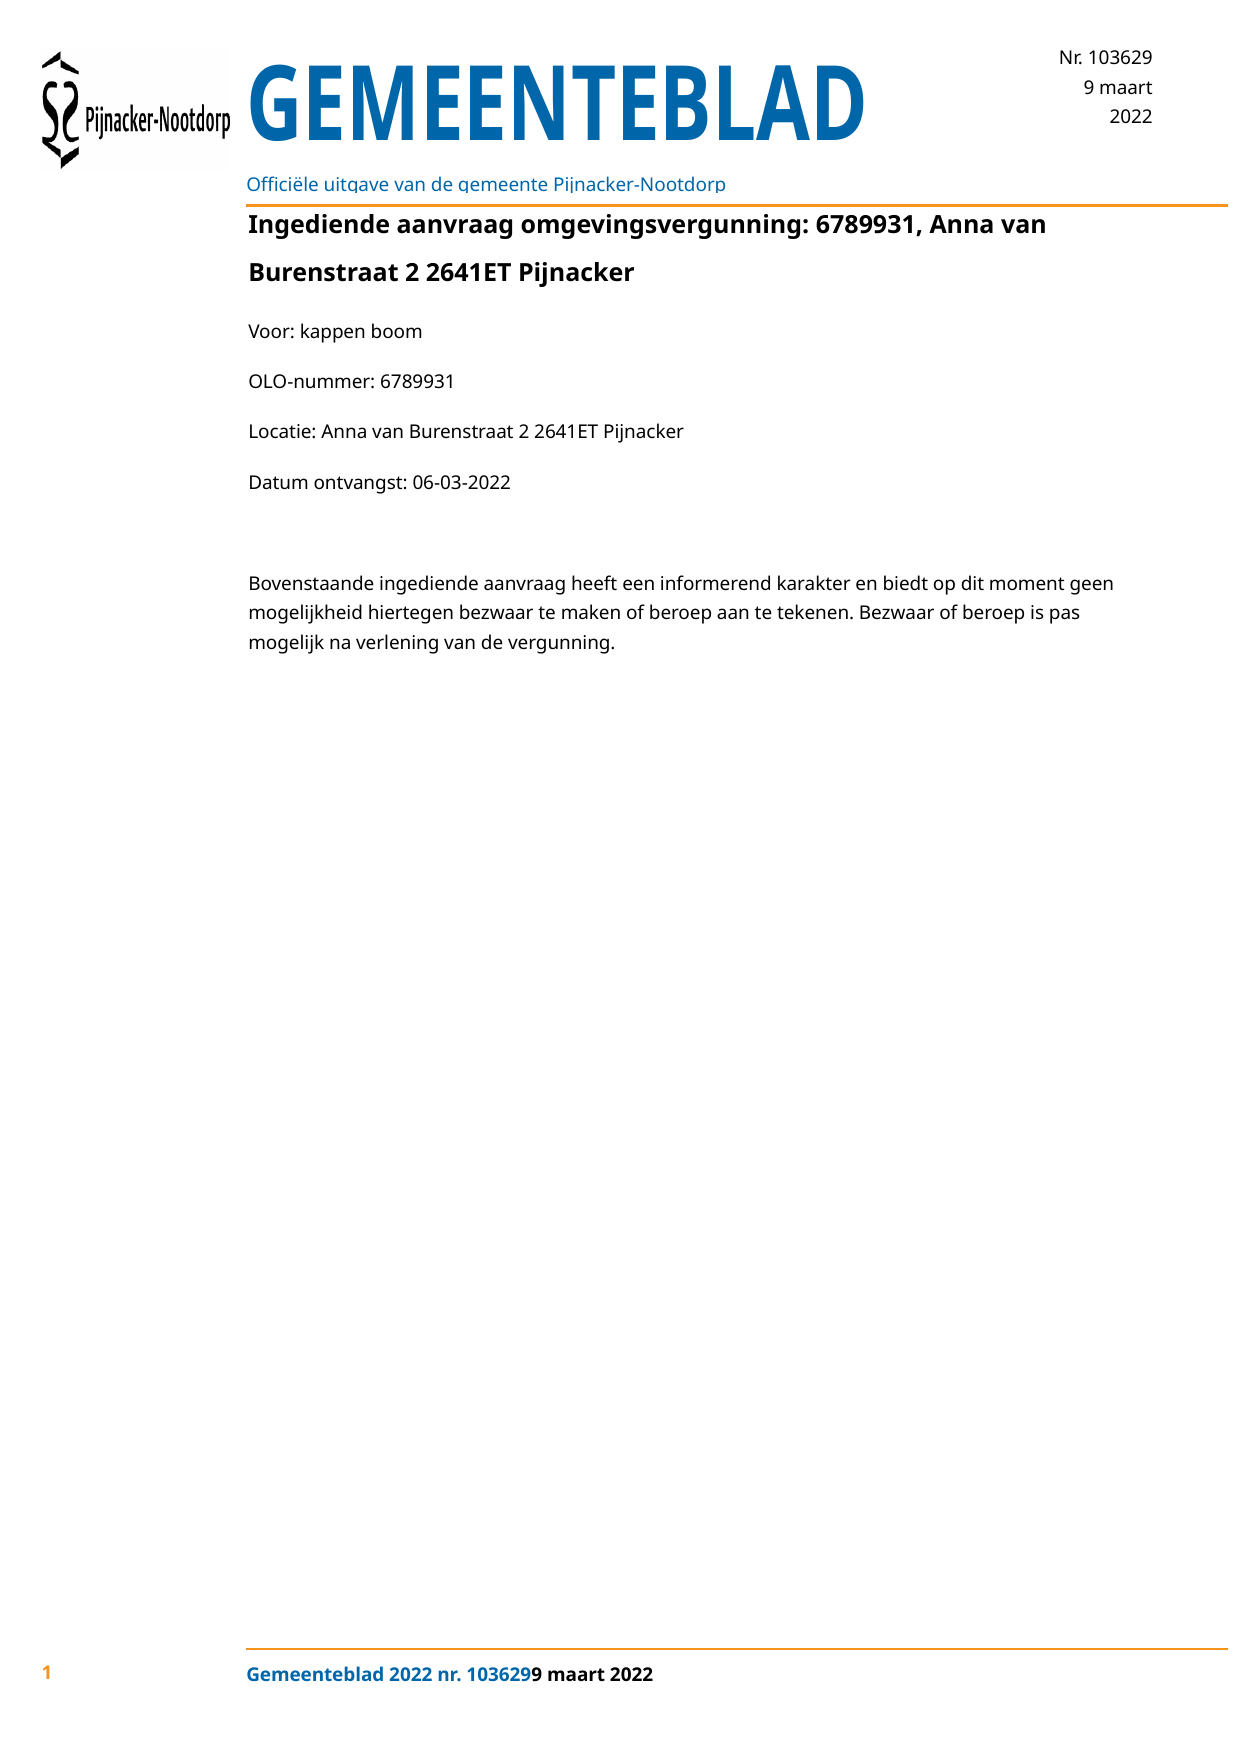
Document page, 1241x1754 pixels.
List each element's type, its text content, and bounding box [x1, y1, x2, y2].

text Bovenstaande ingediende aanvraag heeft een informerend karakter en biedt op dit moment geen mogelijkheid hiertegen bezwaar te maken of beroep aan te tekenen. Bezwaar of beroep is pas mogelijk na verlening van de vergunning. [248, 570, 1152, 655]
text Datum ontvangst: 06-03-2022 [248, 469, 1152, 495]
text Voor: kappen boom [248, 318, 1152, 344]
text Locatie: Anna van Burenstraat 2 2641ET Pijnacker [248, 419, 1152, 444]
picture [41, 47, 231, 172]
text Ingediende aanvraag omgevingsvergunning: 6789931, Anna van Burenstraat 2 2641ET Pijnacker [248, 207, 1152, 288]
text OLO-nummer: 6789931 [248, 368, 1152, 394]
